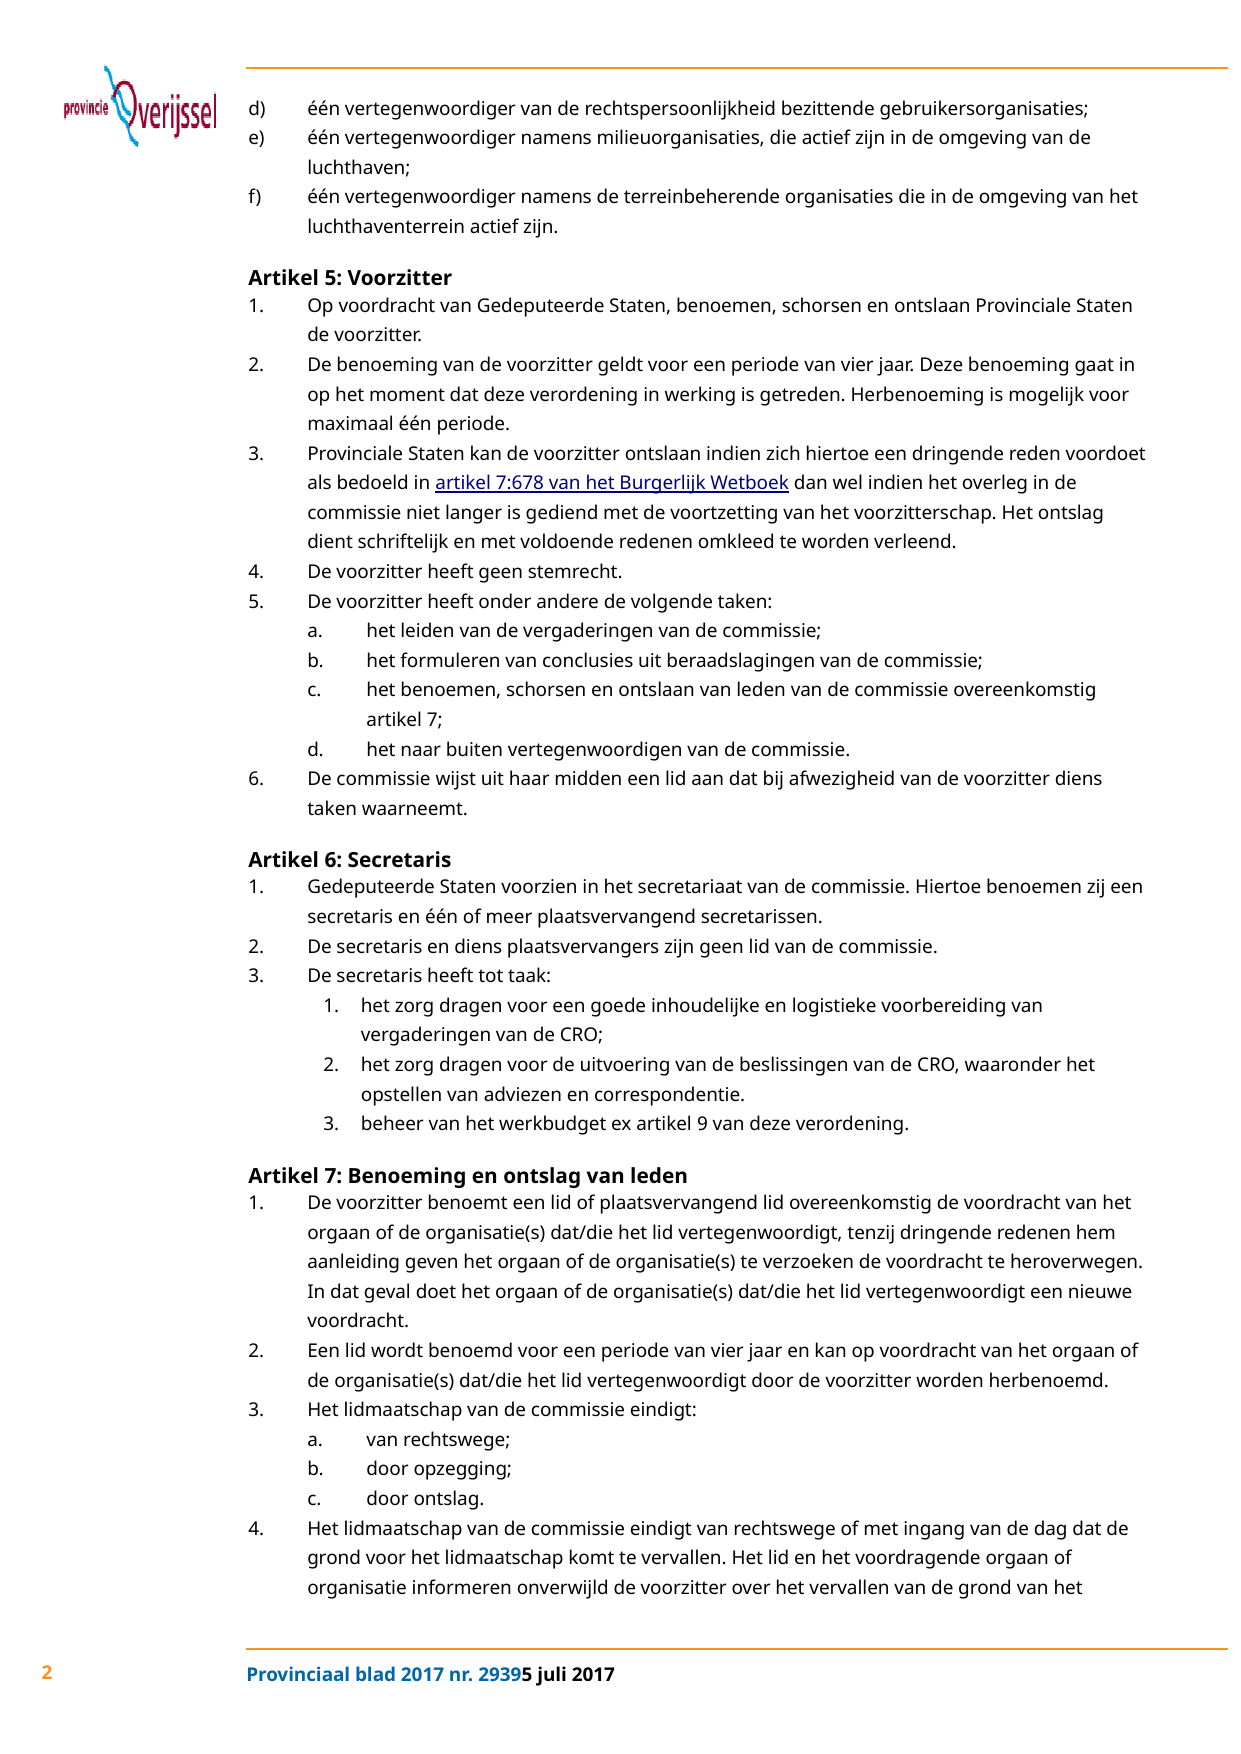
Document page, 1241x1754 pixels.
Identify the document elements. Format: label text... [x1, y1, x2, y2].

text Artikel 5: Voorzitter [248, 263, 1152, 292]
list Het lidmaatschap van de commissie eindigt van rechtswege of met ingang van de dag dat de grond voor het lidmaatschap komt te vervallen. Het lid en het voordragende orgaan of organisatie informeren onverwijld de voorzitter over het vervallen van de grond van het [248, 1515, 1152, 1599]
list De voorzitter benoemt een lid of plaatsvervangend lid overeenkomstig de voordracht van het orgaan of de organisatie(s) dat/die het lid vertegenwoordigt, tenzij dringende redenen hem aanleiding geven het orgaan of de organisatie(s) te verzoeken de voordracht te heroverwegen. In dat geval doet het orgaan of de organisatie(s) dat/die het lid vertegenwoordigt een nieuwe voordracht. [248, 1189, 1152, 1333]
list één vertegenwoordiger namens milieuorganisaties, die actief zijn in de omgeving van de luchthaven; [248, 124, 1152, 180]
list door opzegging; [307, 1456, 1152, 1481]
list één vertegenwoordiger namens de terreinbeherende organisaties die in de omgeving van het luchthaventerrein actief zijn. [248, 183, 1152, 239]
list het benoemen, schorsen en ontslaan van leden van de commissie overeenkomstig artikel 7; [307, 677, 1152, 732]
list Gedeputeerde Staten voorzien in het secretariaat van de commissie. Hiertoe benoemen zij een secretaris en één of meer plaatsvervangend secretarissen. [248, 874, 1152, 929]
list van rechtswege; [307, 1426, 1152, 1452]
list Een lid wordt benoemd voor een periode van vier jaar en kan op voordracht van het orgaan of de organisatie(s) dat/die het lid vertegenwoordigt door de voorzitter worden herbenoemd. [248, 1337, 1152, 1392]
list De secretaris en diens plaatsvervangers zijn geen lid van de commissie. [248, 933, 1152, 959]
list door ontslag. [307, 1485, 1152, 1511]
list De voorzitter heeft onder andere de volgende taken: [248, 588, 1152, 613]
list De voorzitter heeft geen stemrecht. [248, 558, 1152, 584]
list Op voordracht van Gedeputeerde Staten, benoemen, schorsen en ontslaan Provinciale Staten de voorzitter. [248, 292, 1152, 347]
list Provinciale Staten kan de voorzitter ontslaan indien zich hiertoe een dringende reden voordoet als bedoeld in artikel 7:678 van het Burgerlijk Wetboek dan wel indien het overleg in de commissie niet langer is gediend met de voortzetting van het voorzitterschap. Het ontslag dient schriftelijk en met voldoende redenen omkleed te worden verleend. [248, 440, 1152, 554]
list één vertegenwoordiger van de rechtspersoonlijkheid bezittende gebruikersorganisaties; [248, 95, 1152, 121]
list De commissie wijst uit haar midden een lid aan dat bij afwezigheid van de voorzitter diens taken waarneemt. [248, 765, 1152, 821]
text Artikel 6: Secretaris [248, 845, 1152, 874]
list Het lidmaatschap van de commissie eindigt: [248, 1396, 1152, 1422]
list De secretaris heeft tot taak: [248, 962, 1152, 988]
list beheer van het werkbudget ex artikel 9 van deze verordening. [323, 1110, 1152, 1136]
list het naar buiten vertegenwoordigen van de commissie. [307, 736, 1152, 761]
list De benoeming van de voorzitter geldt voor een periode van vier jaar. Deze benoeming gaat in op het moment dat deze verordening in werking is getreden. Herbenoeming is mogelijk voor maximaal één periode. [248, 351, 1152, 436]
list het zorg dragen voor een goede inhoudelijke en logistieke voorbereiding van vergaderingen van de CRO; [323, 992, 1152, 1047]
picture [41, 47, 231, 172]
list het leiden van de vergaderingen van de commissie; [307, 617, 1152, 643]
text Artikel 7: Benoeming en ontslag van leden [248, 1161, 1152, 1189]
list het formuleren van conclusies uit beraadslagingen van de commissie; [307, 647, 1152, 673]
list het zorg dragen voor de uitvoering van de beslissingen van de CRO, waaronder het opstellen van adviezen en correspondentie. [323, 1051, 1152, 1107]
